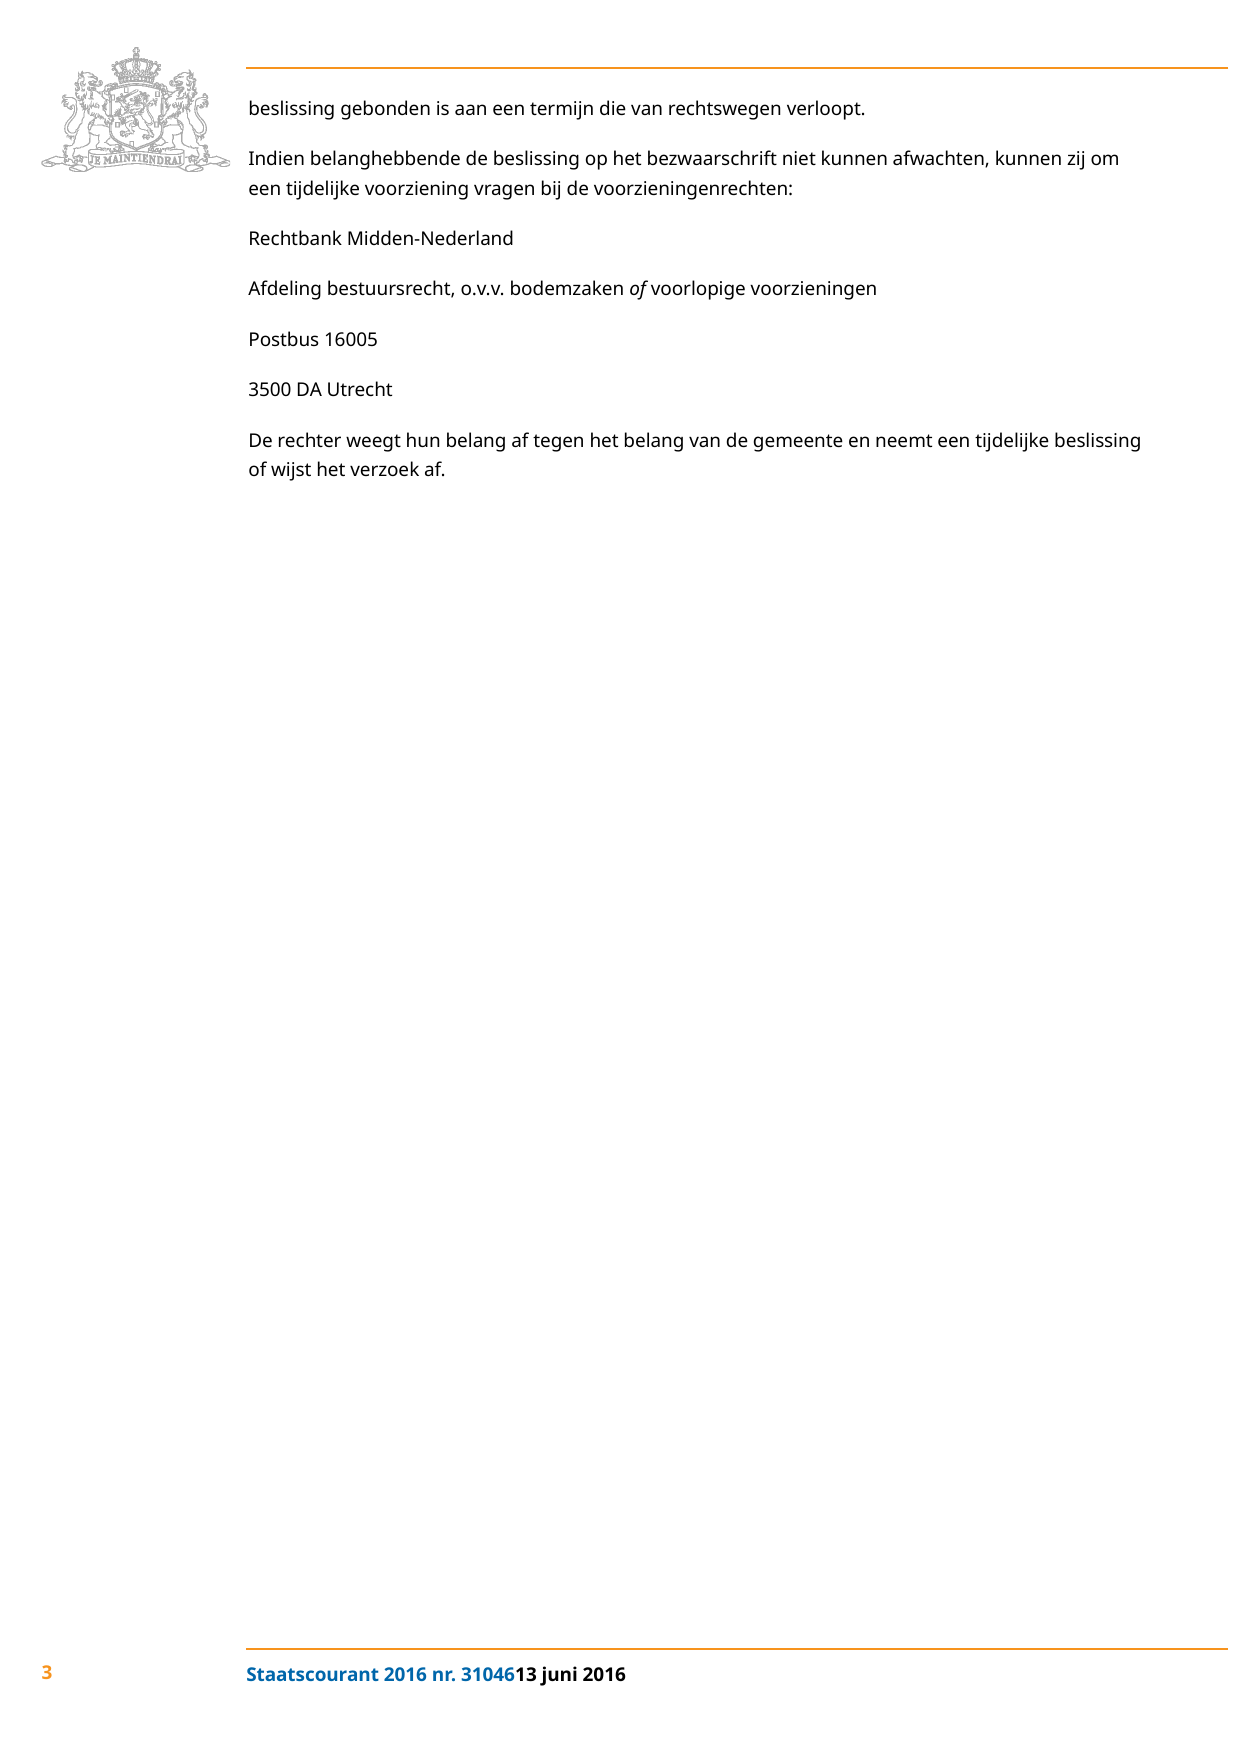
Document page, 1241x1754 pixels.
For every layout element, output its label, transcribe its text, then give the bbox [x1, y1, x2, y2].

text Afdeling bestuursrecht, o.v.v. bodemzaken of voorlopige voorzieningen [248, 276, 1152, 301]
text Indien belanghebbende de beslissing op het bezwaarschrift niet kunnen afwachten, kunnen zij om een tijdelijke voorziening vragen bij de voorzieningenrechten: [248, 145, 1152, 201]
text beslissing gebonden is aan een termijn die van rechtswegen verloopt. [248, 95, 1152, 121]
text Rechtbank Midden-Nederland [248, 225, 1152, 251]
text Postbus 16005 [248, 326, 1152, 352]
text 3500 DA Utrecht [248, 376, 1152, 402]
text De rechter weegt hun belang af tegen het belang van de gemeente en neemt een tijdelijke beslissing of wijst het verzoek af. [248, 427, 1152, 482]
picture [41, 47, 231, 172]
